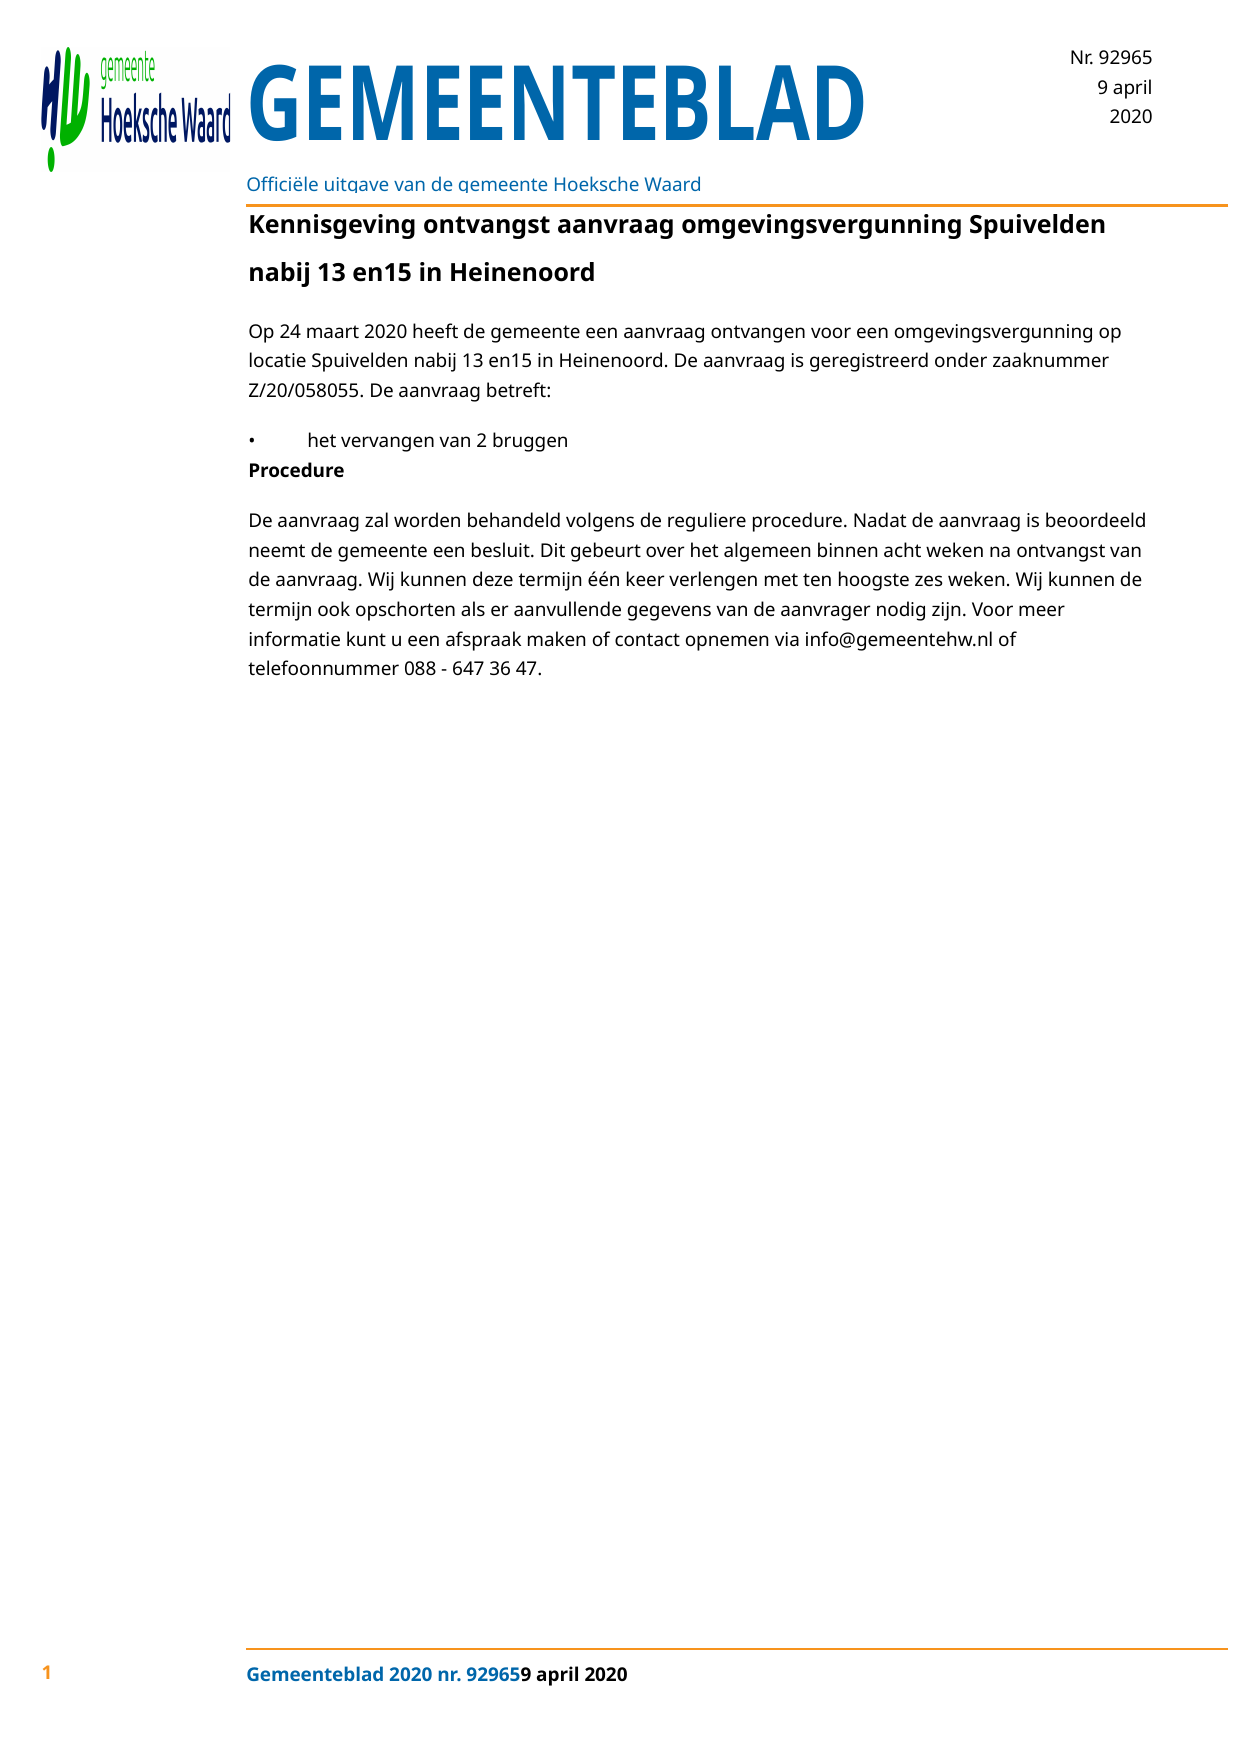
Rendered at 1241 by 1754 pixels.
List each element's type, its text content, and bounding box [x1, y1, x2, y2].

text Kennisgeving ontvangst aanvraag omgevingsvergunning Spuivelden nabij 13 en15 in Heinenoord [248, 207, 1152, 288]
text De aanvraag zal worden behandeld volgens de reguliere procedure. Nadat de aanvraag is beoordeeld neemt de gemeente een besluit. Dit gebeurt over het algemeen binnen acht weken na ontvangst van de aanvraag. Wij kunnen deze termijn één keer verlengen met ten hoogste zes weken. Wij kunnen de termijn ook opschorten als er aanvullende gegevens van de aanvrager nodig zijn. Voor meer informatie kunt u een afspraak maken of contact opnemen via info@gemeentehw.nl of telefoonnummer 088 - 647 36 47. [248, 507, 1152, 681]
text Procedure [248, 457, 1152, 483]
list het vervangen van 2 bruggen [248, 427, 1152, 453]
picture [41, 47, 231, 172]
text Op 24 maart 2020 heeft de gemeente een aanvraag ontvangen voor een omgevingsvergunning op locatie Spuivelden nabij 13 en15 in Heinenoord. De aanvraag is geregistreerd onder zaaknummer Z/20/058055. De aanvraag betreft: [248, 318, 1152, 403]
